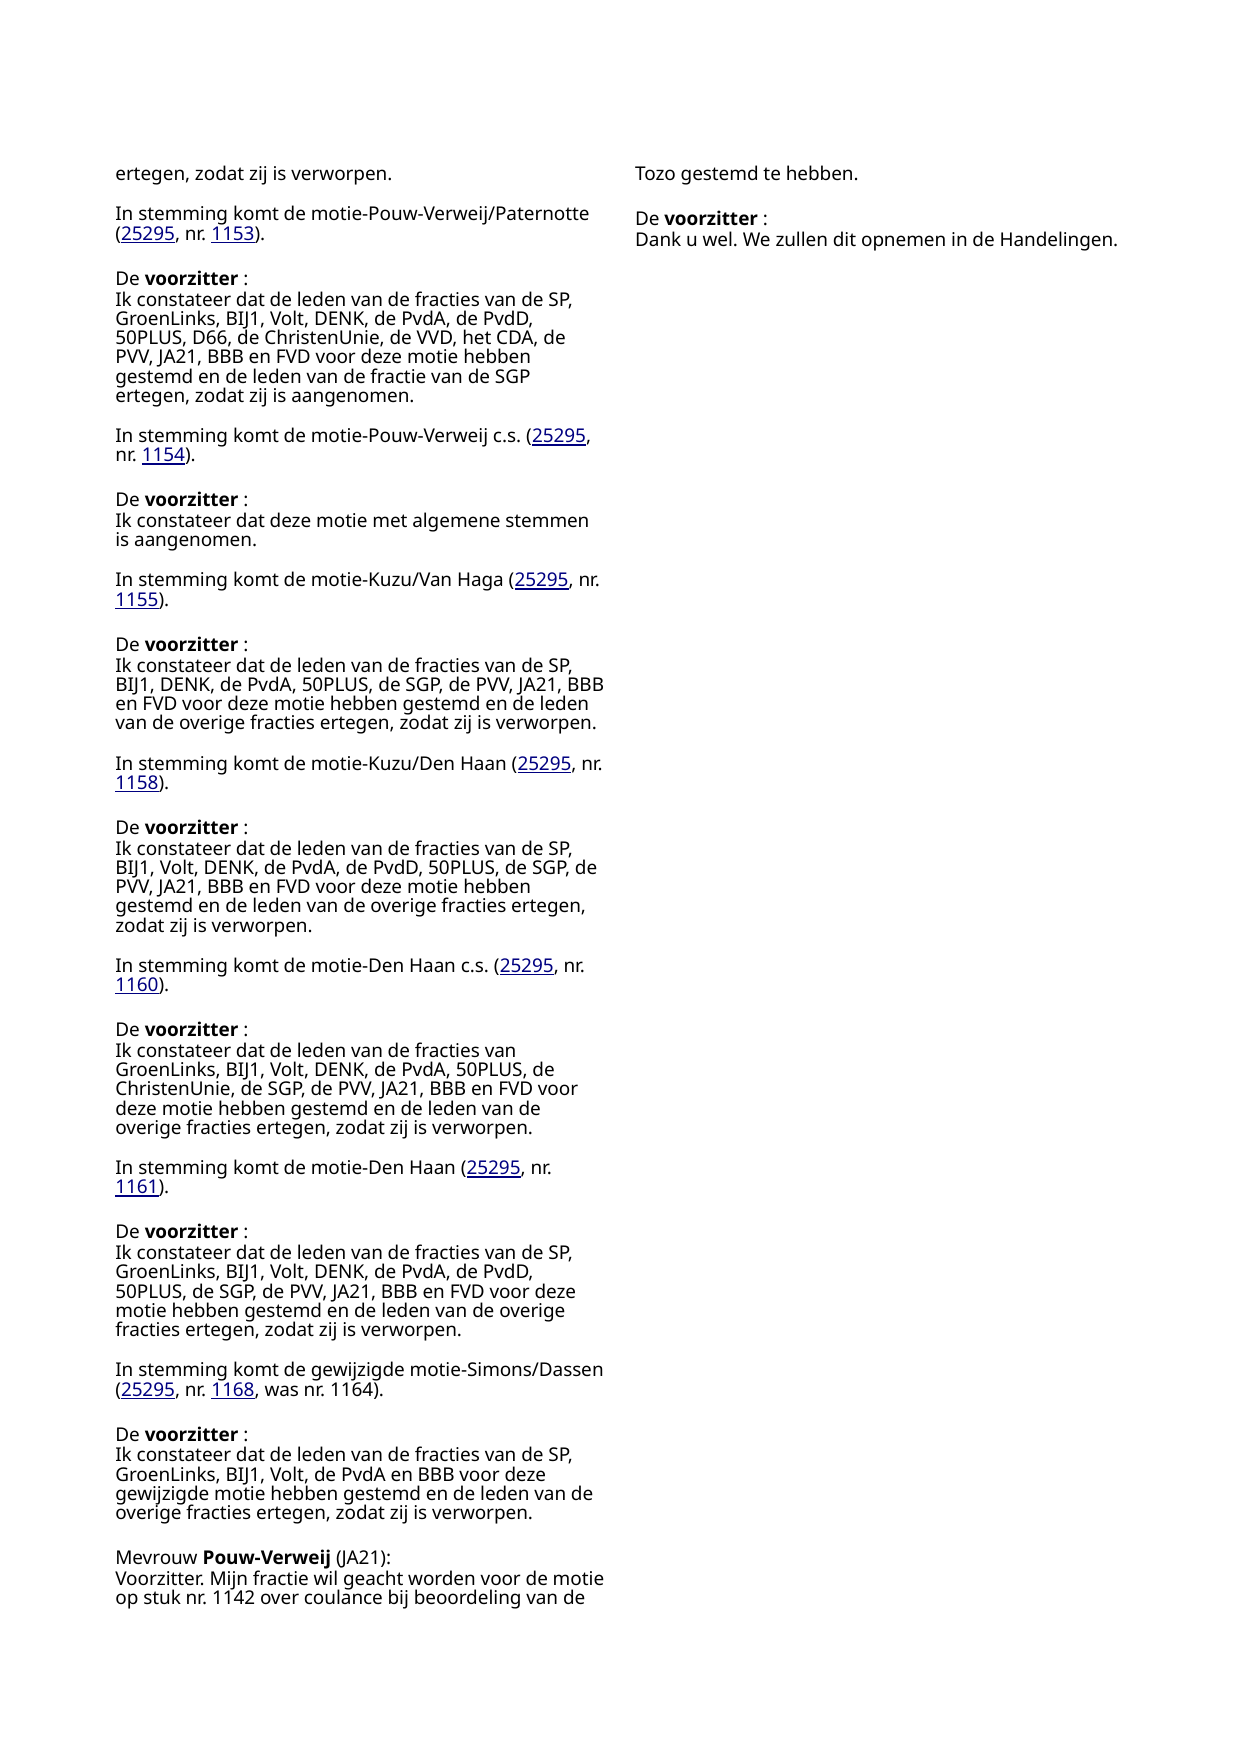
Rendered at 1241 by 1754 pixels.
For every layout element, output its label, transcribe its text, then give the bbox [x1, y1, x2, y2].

text Voorzitter. Mijn fractie wil geacht worden voor de motie op stuk nr. 1142 over coulance bij beoordeling van de [115, 1570, 605, 1609]
text Dank u wel. We zullen dit opnemen in de Handelingen. [635, 231, 1125, 250]
text In stemming komt de motie-Kuzu/Van Haga (25295, nr. 1155). [115, 571, 605, 610]
text In stemming komt de motie-Den Haan c.s. (25295, nr. 1160). [115, 957, 605, 995]
text De voorzitter : [115, 631, 605, 657]
text De voorzitter : [115, 1016, 605, 1042]
text Mevrouw Pouw-Verweij (JA21): [115, 1544, 605, 1570]
text In stemming komt de motie-Pouw-Verweij/Paternotte (25295, nr. 1153). [115, 205, 605, 244]
text De voorzitter : [115, 814, 605, 839]
text Ik constateer dat de leden van de fracties van de SP, GroenLinks, BIJ1, Volt, DENK, de PvdA, de PvdD, 50PLUS, D66, de ChristenUnie, de VVD, het CDA, de PVV, JA21, BBB en FVD voor deze motie hebben gestemd en de leden van de fractie van de SGP ertegen, zodat zij is aangenomen. [115, 291, 605, 406]
text De voorzitter : [115, 486, 605, 512]
text Ik constateer dat de leden van de fracties van de SP, BIJ1, DENK, de PvdA, 50PLUS, de SGP, de PVV, JA21, BBB en FVD voor deze motie hebben gestemd en de leden van de overige fracties ertegen, zodat zij is verworpen. [115, 657, 605, 734]
text Ik constateer dat de leden van de fracties van GroenLinks, BIJ1, Volt, DENK, de PvdA, 50PLUS, de ChristenUnie, de SGP, de PVV, JA21, BBB en FVD voor deze motie hebben gestemd en de leden van de overige fracties ertegen, zodat zij is verworpen. [115, 1042, 605, 1138]
text ertegen, zodat zij is verworpen. [115, 165, 605, 184]
text Ik constateer dat deze motie met algemene stemmen is aangenomen. [115, 512, 605, 551]
text De voorzitter : [115, 1421, 605, 1446]
text Tozo gestemd te hebben. [635, 165, 1125, 184]
text In stemming komt de motie-Pouw-Verweij c.s. (25295, nr. 1154). [115, 427, 605, 466]
text Ik constateer dat de leden van de fracties van de SP, GroenLinks, BIJ1, Volt, de PvdA en BBB voor deze gewijzigde motie hebben gestemd en de leden van de overige fracties ertegen, zodat zij is verworpen. [115, 1446, 605, 1523]
text Ik constateer dat de leden van de fracties van de SP, BIJ1, Volt, DENK, de PvdA, de PvdD, 50PLUS, de SGP, de PVV, JA21, BBB en FVD voor deze motie hebben gestemd en de leden van de overige fracties ertegen, zodat zij is verworpen. [115, 839, 605, 936]
text De voorzitter : [115, 1218, 605, 1244]
text De voorzitter : [115, 265, 605, 291]
text In stemming komt de gewijzigde motie-Simons/Dassen (25295, nr. 1168, was nr. 1164). [115, 1361, 605, 1400]
text In stemming komt de motie-Kuzu/Den Haan (25295, nr. 1158). [115, 754, 605, 793]
text In stemming komt de motie-Den Haan (25295, nr. 1161). [115, 1159, 605, 1198]
text Ik constateer dat de leden van de fracties van de SP, GroenLinks, BIJ1, Volt, DENK, de PvdA, de PvdD, 50PLUS, de SGP, de PVV, JA21, BBB en FVD voor deze motie hebben gestemd en de leden van de overige fracties ertegen, zodat zij is verworpen. [115, 1244, 605, 1341]
text De voorzitter : [635, 205, 1125, 231]
